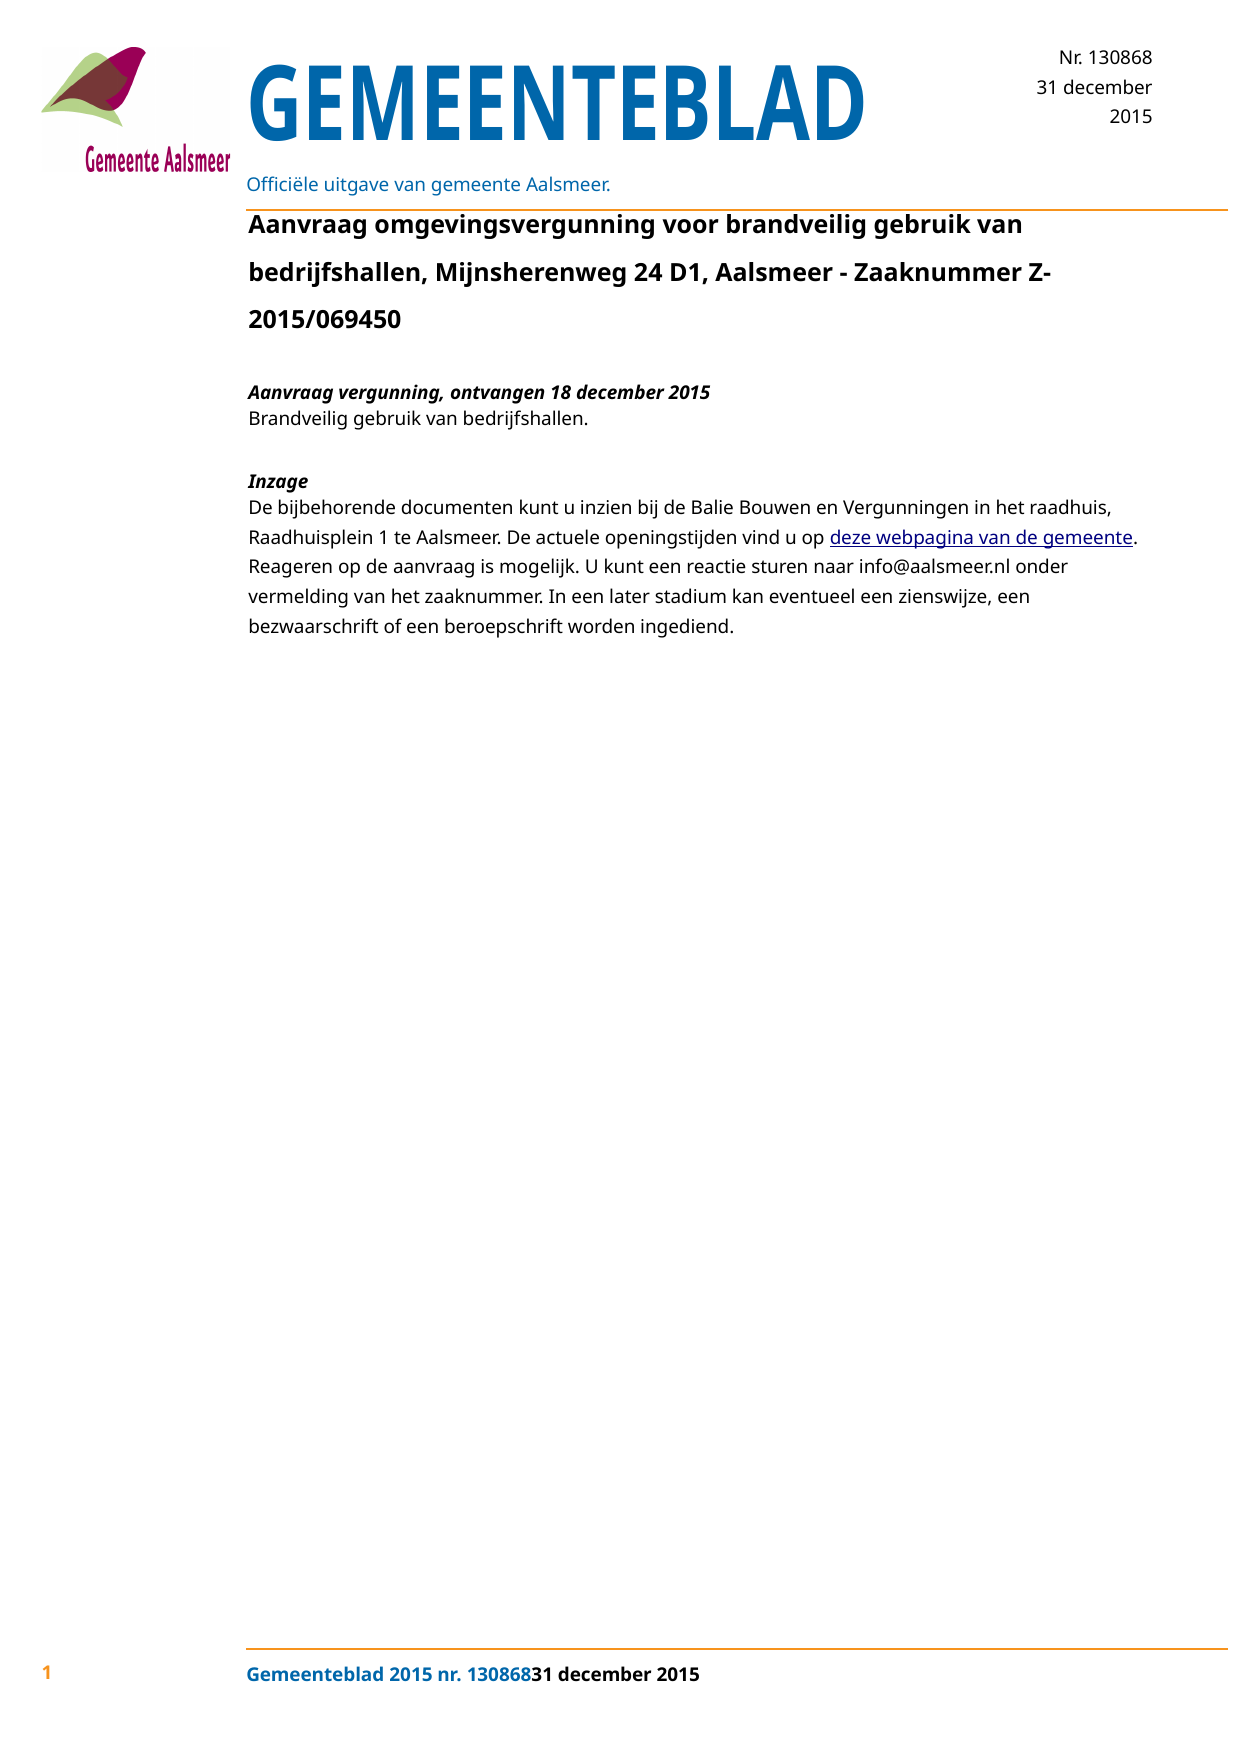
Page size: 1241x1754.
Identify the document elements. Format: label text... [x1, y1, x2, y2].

text Aanvraag omgevingsvergunning voor brandveilig gebruik van bedrijfshallen, Mijnsherenweg 24 D1, Aalsmeer - Zaaknummer Z-2015/069450 [248, 211, 1152, 336]
text ​ [248, 663, 1152, 689]
text Inzage [248, 469, 1152, 494]
text Aanvraag vergunning, ontvangen 18 december 2015 [248, 379, 1152, 405]
picture [41, 47, 231, 172]
text De bijbehorende documenten kunt u inzien bij de Balie Bouwen en Vergunningen in het raadhuis, Raadhuisplein 1 te Aalsmeer. De actuele openingstijden vind u op deze webpagina van de gemeente. Reageren op de aanvraag is mogelijk. U kunt een reactie sturen naar info@aalsmeer.nl onder vermelding van het zaaknummer. In een later stadium kan eventueel een zienswijze, een bezwaarschrift of een beroepschrift worden ingediend. [248, 494, 1152, 638]
text Brandveilig gebruik van bedrijfshallen. [248, 405, 1152, 431]
